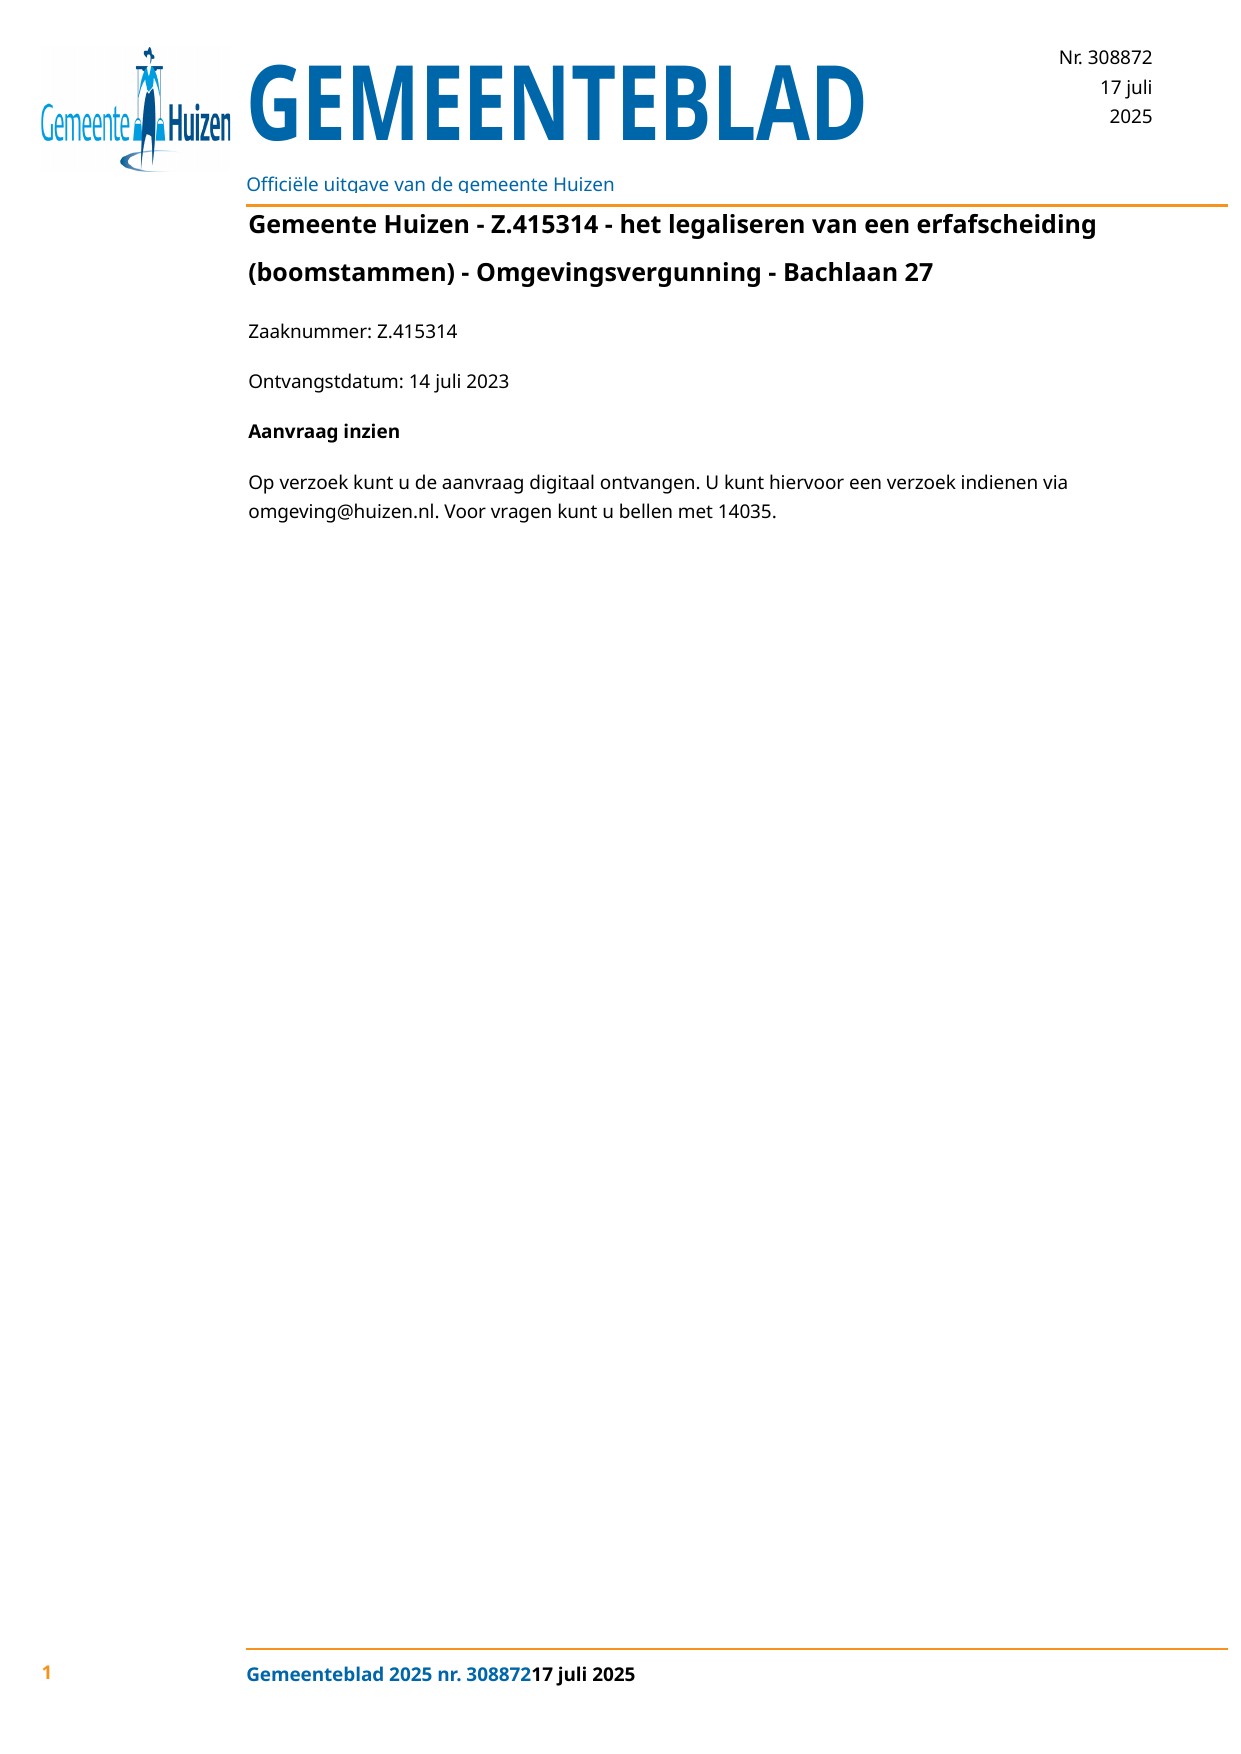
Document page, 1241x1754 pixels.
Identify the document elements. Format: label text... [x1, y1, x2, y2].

text Aanvraag inzien [248, 419, 1152, 444]
text Op verzoek kunt u de aanvraag digitaal ontvangen. U kunt hiervoor een verzoek indienen via omgeving@huizen.nl. Voor vragen kunt u bellen met 14035. [248, 469, 1152, 524]
picture [41, 47, 231, 172]
text Zaaknummer: Z.415314 [248, 318, 1152, 344]
text Gemeente Huizen - Z.415314 - het legaliseren van een erfafscheiding (boomstammen) - Omgevingsvergunning - Bachlaan 27 [248, 207, 1152, 288]
text Ontvangstdatum: 14 juli 2023 [248, 368, 1152, 394]
